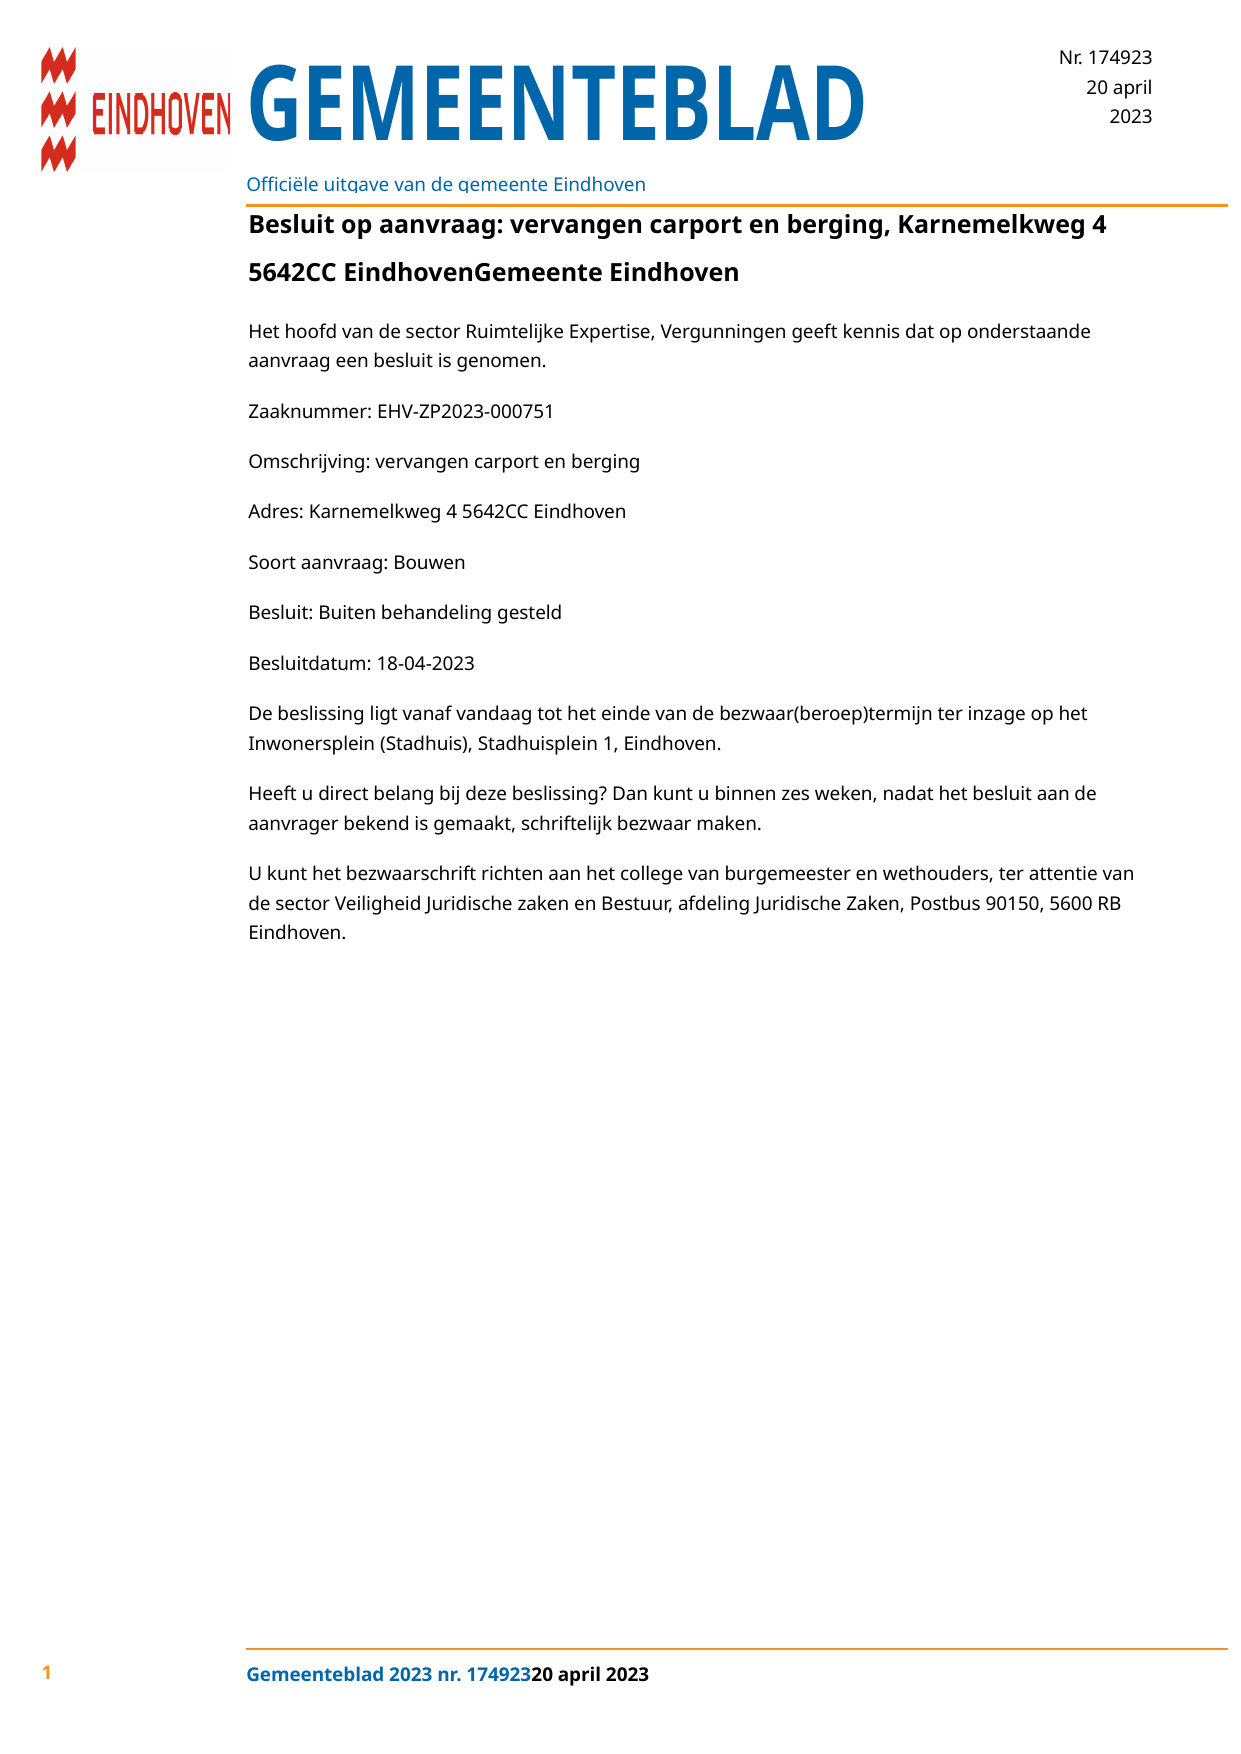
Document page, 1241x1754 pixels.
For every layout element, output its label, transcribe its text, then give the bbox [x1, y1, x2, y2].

text Het hoofd van de sector Ruimtelijke Expertise, Vergunningen geeft kennis dat op onderstaande aanvraag een besluit is genomen. [248, 318, 1152, 373]
text De beslissing ligt vanaf vandaag tot het einde van de bezwaar(beroep)termijn ter inzage op het Inwonersplein (Stadhuis), Stadhuisplein 1, Eindhoven. [248, 700, 1152, 756]
picture [41, 47, 231, 172]
text Besluit op aanvraag: vervangen carport en berging, Karnemelkweg 4 5642CC EindhovenGemeente Eindhoven [248, 207, 1152, 288]
text U kunt het bezwaarschrift richten aan het college van burgemeester en wethouders, ter attentie van de sector Veiligheid Juridische zaken en Bestuur, afdeling Juridische Zaken, Postbus 90150, 5600 RB Eindhoven. [248, 860, 1152, 945]
text Heeft u direct belang bij deze beslissing? Dan kunt u binnen zes weken, nadat het besluit aan de aanvrager bekend is gemaakt, schriftelijk bezwaar maken. [248, 780, 1152, 836]
text Omschrijving: vervangen carport en berging [248, 448, 1152, 474]
text Zaaknummer: EHV-ZP2023-000751 [248, 398, 1152, 424]
text Besluit: Buiten behandeling gesteld [248, 599, 1152, 625]
text Soort aanvraag: Bouwen [248, 549, 1152, 575]
text Adres: Karnemelkweg 4 5642CC Eindhoven [248, 499, 1152, 524]
text Besluitdatum: 18-04-2023 [248, 650, 1152, 676]
